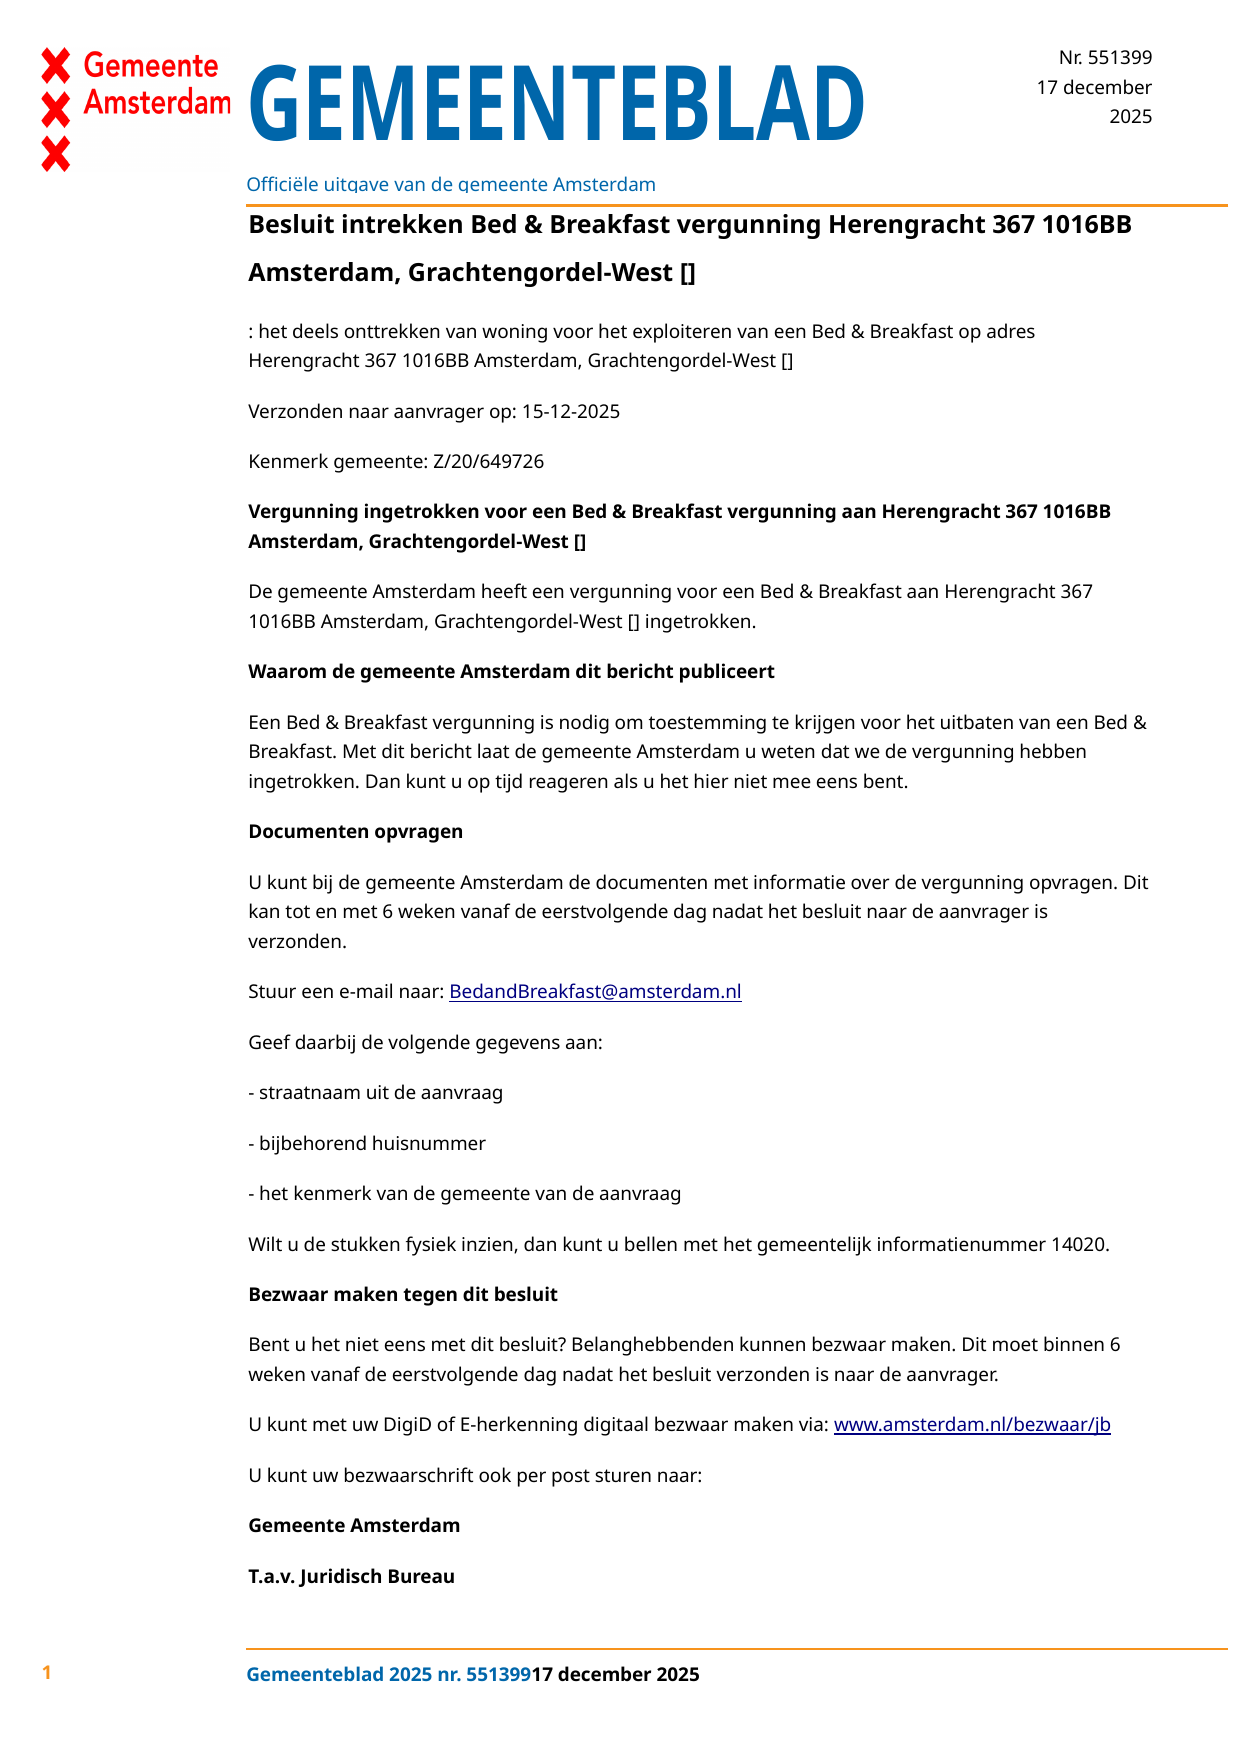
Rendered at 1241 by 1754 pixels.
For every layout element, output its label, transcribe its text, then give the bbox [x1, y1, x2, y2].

text - het kenmerk van de gemeente van de aanvraag [248, 1180, 1152, 1206]
text : het deels onttrekken van woning voor het exploiteren van een Bed & Breakfast op adres Herengracht 367 1016BB Amsterdam, Grachtengordel-West [] [248, 318, 1152, 373]
text U kunt uw bezwaarschrift ook per post sturen naar: [248, 1462, 1152, 1488]
text Geef daarbij de volgende gegevens aan: [248, 1029, 1152, 1055]
text Bent u het niet eens met dit besluit? Belanghebbenden kunnen bezwaar maken. Dit moet binnen 6 weken vanaf de eerstvolgende dag nadat het besluit verzonden is naar de aanvrager. [248, 1332, 1152, 1387]
text Gemeente Amsterdam [248, 1512, 1152, 1538]
text U kunt bij de gemeente Amsterdam de documenten met informatie over de vergunning opvragen. Dit kan tot en met 6 weken vanaf de eerstvolgende dag nadat het besluit naar de aanvrager is verzonden. [248, 869, 1152, 954]
text T.a.v. Juridisch Bureau [248, 1563, 1152, 1589]
text U kunt met uw DigiD of E-herkenning digitaal bezwaar maken via: www.amsterdam.nl/bezwaar/jb [248, 1412, 1152, 1437]
text Waarom de gemeente Amsterdam dit bericht publiceert [248, 659, 1152, 684]
text Bezwaar maken tegen dit besluit [248, 1281, 1152, 1307]
text Besluit intrekken Bed & Breakfast vergunning Herengracht 367 1016BB Amsterdam, Grachtengordel-West [] [248, 207, 1152, 288]
text Documenten opvragen [248, 819, 1152, 844]
text De gemeente Amsterdam heeft een vergunning voor een Bed & Breakfast aan Herengracht 367 1016BB Amsterdam, Grachtengordel-West [] ingetrokken. [248, 579, 1152, 634]
picture [41, 47, 231, 172]
text Verzonden naar aanvrager op: 15-12-2025 [248, 398, 1152, 424]
text Een Bed & Breakfast vergunning is nodig om toestemming te krijgen voor het uitbaten van een Bed & Breakfast. Met dit bericht laat de gemeente Amsterdam u weten dat we de vergunning hebben ingetrokken. Dan kunt u op tijd reageren als u het hier niet mee eens bent. [248, 709, 1152, 794]
text Vergunning ingetrokken voor een Bed & Breakfast vergunning aan Herengracht 367 1016BB Amsterdam, Grachtengordel-West [] [248, 499, 1152, 554]
text Stuur een e-mail naar: BedandBreakfast@amsterdam.nl [248, 979, 1152, 1004]
text Wilt u de stukken fysiek inzien, dan kunt u bellen met het gemeentelijk informatienummer 14020. [248, 1231, 1152, 1257]
text - bijbehorend huisnummer [248, 1130, 1152, 1156]
text Kenmerk gemeente: Z/20/649726 [248, 448, 1152, 474]
text - straatnaam uit de aanvraag [248, 1079, 1152, 1105]
